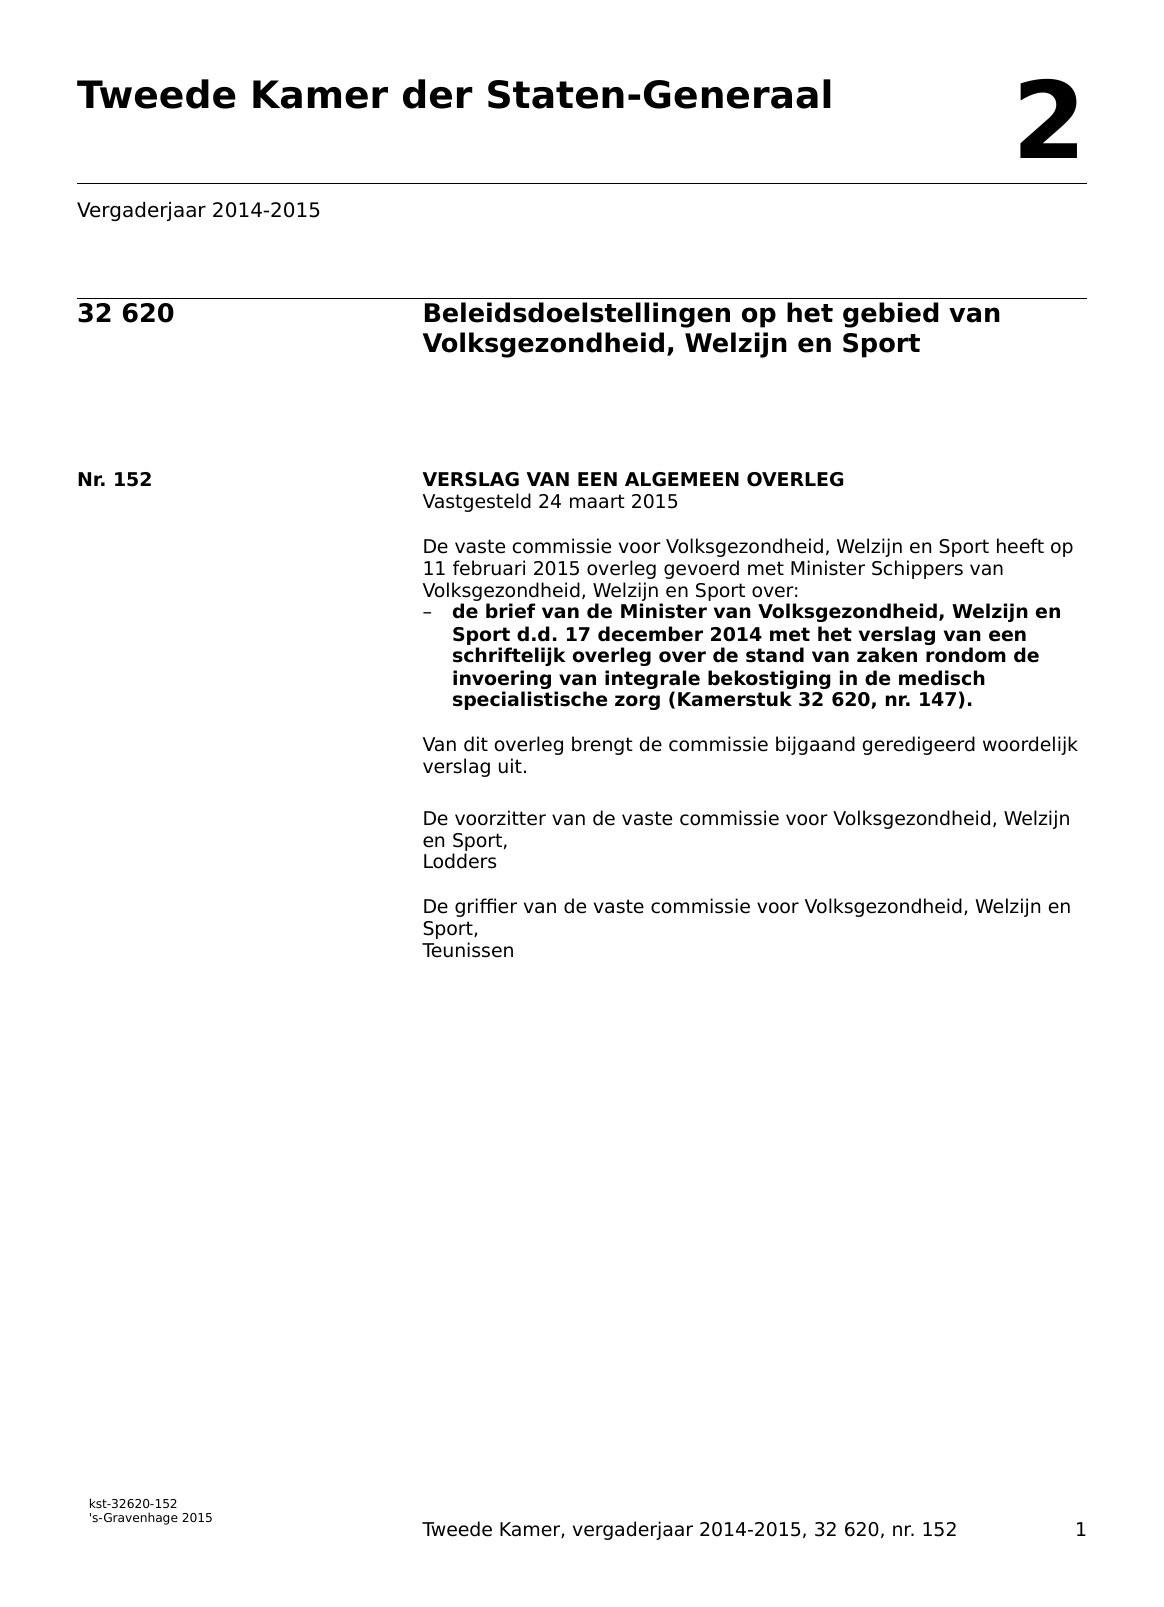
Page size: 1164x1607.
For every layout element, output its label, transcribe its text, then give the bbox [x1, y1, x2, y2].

table_header Tweede Kamer der Staten-Generaal [77, 59, 886, 183]
text De griffier van de vaste commissie voor Volksgezondheid, Welzijn en Sport, Teunissen [422, 896, 1087, 962]
subtitle Nr. 152 VERSLAG VAN EEN ALGEMEEN OVERLEG [77, 469, 1087, 491]
text – de brief van de Minister van Volksgezondheid, Welzijn en Sport d.d. 17 december 2014 met het verslag van een schriftelijk overleg over de stand van zaken rondom de invoering van integrale bekostiging in de medisch specialistische zorg (Kamerstuk 32 620, nr. 147). [422, 601, 1087, 711]
text De voorzitter van de vaste commissie voor Volksgezondheid, Welzijn en Sport, Lodders [422, 807, 1087, 873]
subtitle 32 620 Beleidsdoelstellingen op het gebied van Volksgezondheid, Welzijn en Sport [77, 299, 1087, 358]
text Van dit overleg brengt de commissie bijgaand geredigeerd woordelijk verslag uit. [422, 733, 1087, 777]
text De vaste commissie voor Volksgezondheid, Welzijn en Sport heeft op 11 februari 2015 overleg gevoerd met Minister Schippers van Volksgezondheid, Welzijn en Sport over: [422, 536, 1087, 601]
text kst-32620-152 [88, 1497, 323, 1511]
table_cell Vergaderjaar 2014-2015 [77, 184, 1087, 298]
table_header 2 [886, 59, 1087, 183]
text 's-Gravenhage 2015 [88, 1511, 323, 1525]
text Vastgesteld 24 maart 2015 [422, 491, 1087, 513]
